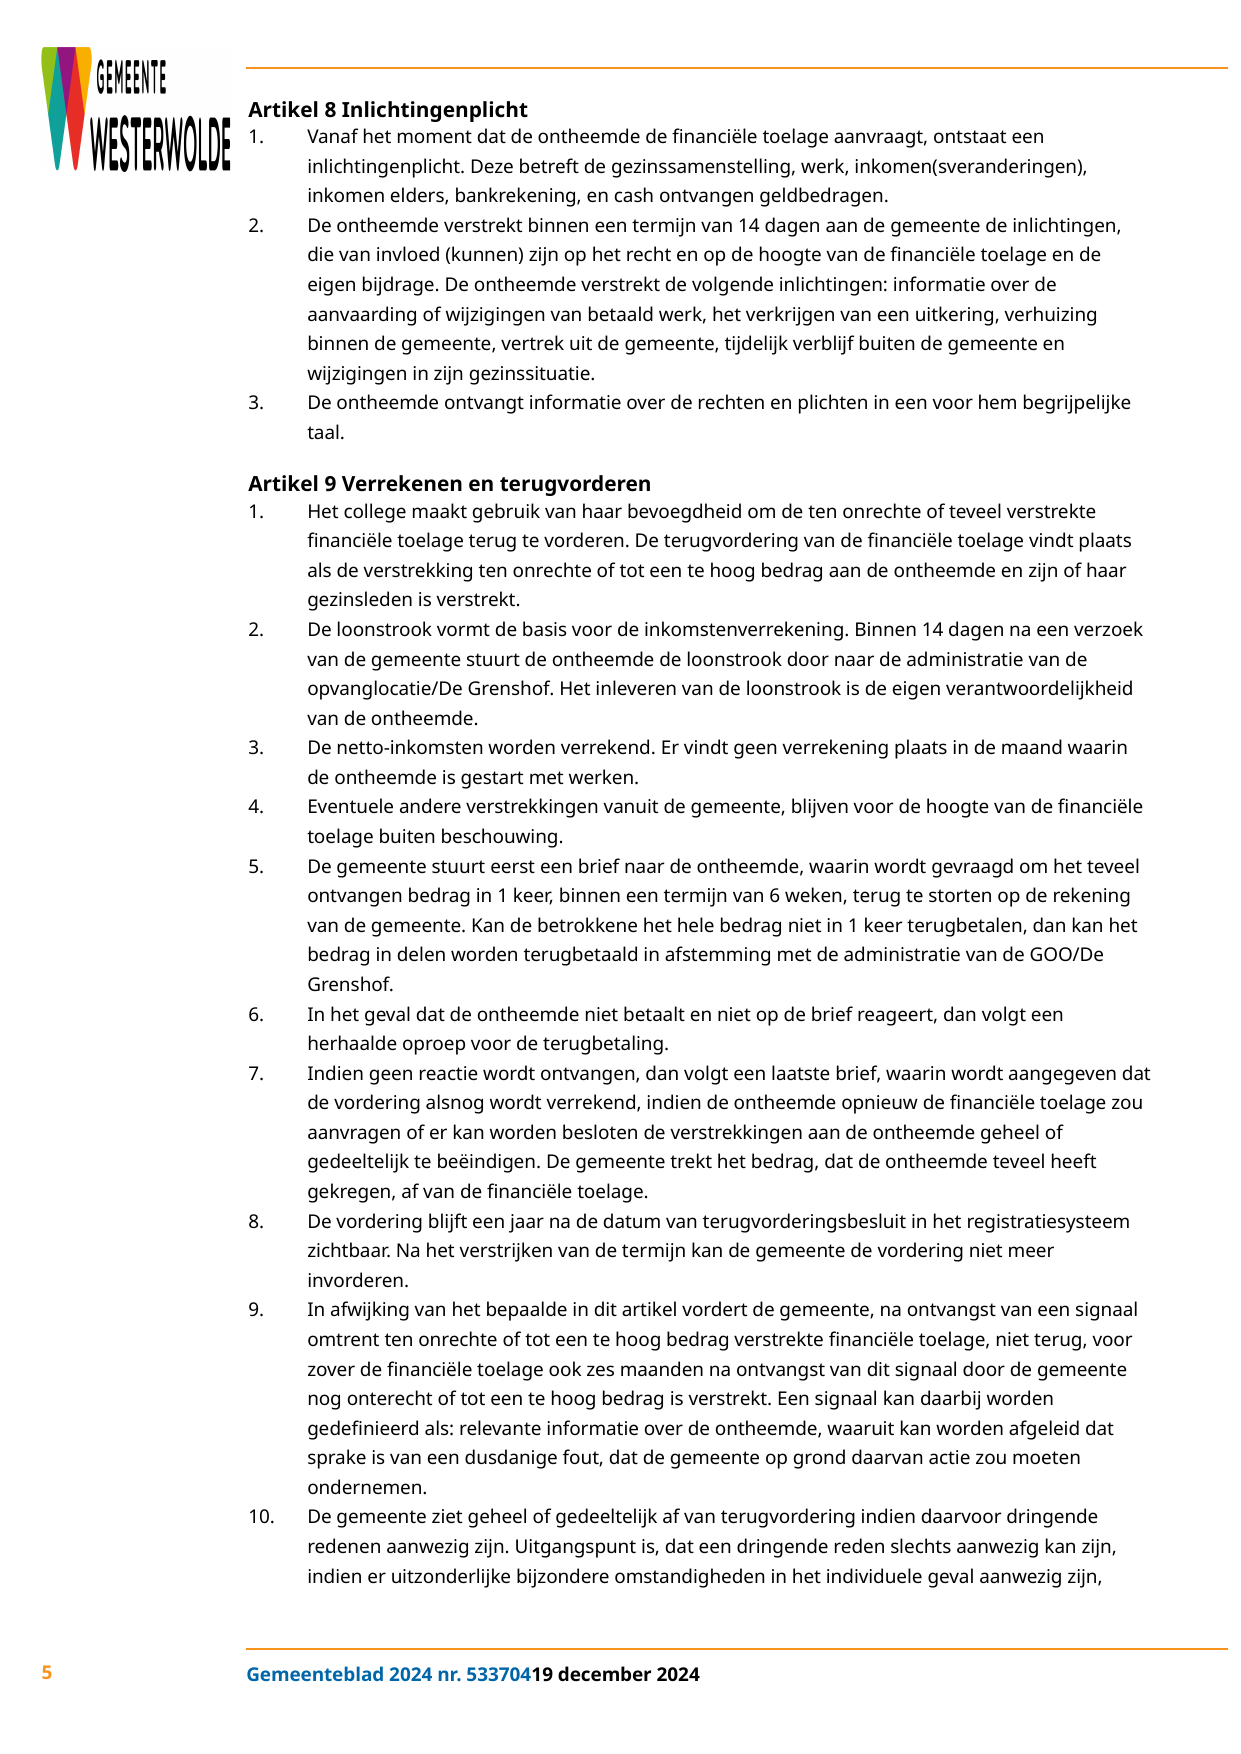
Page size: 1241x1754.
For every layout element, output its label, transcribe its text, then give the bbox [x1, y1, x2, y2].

list In het geval dat de ontheemde niet betaalt en niet op de brief reageert, dan volgt een herhaalde oproep voor de terugbetaling. [248, 1001, 1152, 1056]
list Het college maakt gebruik van haar bevoegdheid om de ten onrechte of teveel verstrekte financiële toelage terug te vorderen. De terugvordering van de financiële toelage vindt plaats als de verstrekking ten onrechte of tot een te hoog bedrag aan de ontheemde en zijn of haar gezinsleden is verstrekt. [248, 498, 1152, 612]
list Indien geen reactie wordt ontvangen, dan volgt een laatste brief, waarin wordt aangegeven dat de vordering alsnog wordt verrekend, indien de ontheemde opnieuw de financiële toelage zou aanvragen of er kan worden besloten de verstrekkingen aan de ontheemde geheel of gedeeltelijk te beëindigen. De gemeente trekt het bedrag, dat de ontheemde teveel heeft gekregen, af van de financiële toelage. [248, 1060, 1152, 1204]
list In afwijking van het bepaalde in dit artikel vordert de gemeente, na ontvangst van een signaal omtrent ten onrechte of tot een te hoog bedrag verstrekte financiële toelage, niet terug, voor zover de financiële toelage ook zes maanden na ontvangst van dit signaal door de gemeente nog onterecht of tot een te hoog bedrag is verstrekt. Een signaal kan daarbij worden gedefinieerd als: relevante informatie over de ontheemde, waaruit kan worden afgeleid dat sprake is van een dusdanige fout, dat de gemeente op grond daarvan actie zou moeten ondernemen. [248, 1297, 1152, 1500]
list Vanaf het moment dat de ontheemde de financiële toelage aanvraagt, ontstaat een inlichtingenplicht. Deze betreft de gezinssamenstelling, werk, inkomen(sveranderingen), inkomen elders, bankrekening, en cash ontvangen geldbedragen. [248, 123, 1152, 208]
list De gemeente ziet geheel of gedeeltelijk af van terugvordering indien daarvoor dringende redenen aanwezig zijn. Uitgangspunt is, dat een dringende reden slechts aanwezig kan zijn, indien er uitzonderlijke bijzondere omstandigheden in het individuele geval aanwezig zijn, [248, 1504, 1152, 1589]
list De gemeente stuurt eerst een brief naar de ontheemde, waarin wordt gevraagd om het teveel ontvangen bedrag in 1 keer, binnen een termijn van 6 weken, terug te storten op de rekening van de gemeente. Kan de betrokkene het hele bedrag niet in 1 keer terugbetalen, dan kan het bedrag in delen worden terugbetaald in afstemming met de administratie van de GOO/De Grenshof. [248, 853, 1152, 997]
text Artikel 8 Inlichtingenplicht [248, 95, 1152, 123]
picture [41, 47, 231, 172]
list De ontheemde verstrekt binnen een termijn van 14 dagen aan de gemeente de inlichtingen, die van invloed (kunnen) zijn op het recht en op de hoogte van de financiële toelage en de eigen bijdrage. De ontheemde verstrekt de volgende inlichtingen: informatie over de aanvaarding of wijzigingen van betaald werk, het verkrijgen van een uitkering, verhuizing binnen de gemeente, vertrek uit de gemeente, tijdelijk verblijf buiten de gemeente en wijzigingen in zijn gezinssituatie. [248, 212, 1152, 386]
list De loonstrook vormt de basis voor de inkomstenverrekening. Binnen 14 dagen na een verzoek van de gemeente stuurt de ontheemde de loonstrook door naar de administratie van de opvanglocatie/De Grenshof. Het inleveren van de loonstrook is de eigen verantwoordelijkheid van de ontheemde. [248, 616, 1152, 731]
list De ontheemde ontvangt informatie over de rechten en plichten in een voor hem begrijpelijke taal. [248, 389, 1152, 445]
list Eventuele andere verstrekkingen vanuit de gemeente, blijven voor de hoogte van de financiële toelage buiten beschouwing. [248, 794, 1152, 849]
text Artikel 9 Verrekenen en terugvorderen [248, 469, 1152, 498]
list De netto-inkomsten worden verrekend. Er vindt geen verrekening plaats in de maand waarin de ontheemde is gestart met werken. [248, 734, 1152, 790]
list De vordering blijft een jaar na de datum van terugvorderingsbesluit in het registratiesysteem zichtbaar. Na het verstrijken van de termijn kan de gemeente de vordering niet meer invorderen. [248, 1208, 1152, 1293]
